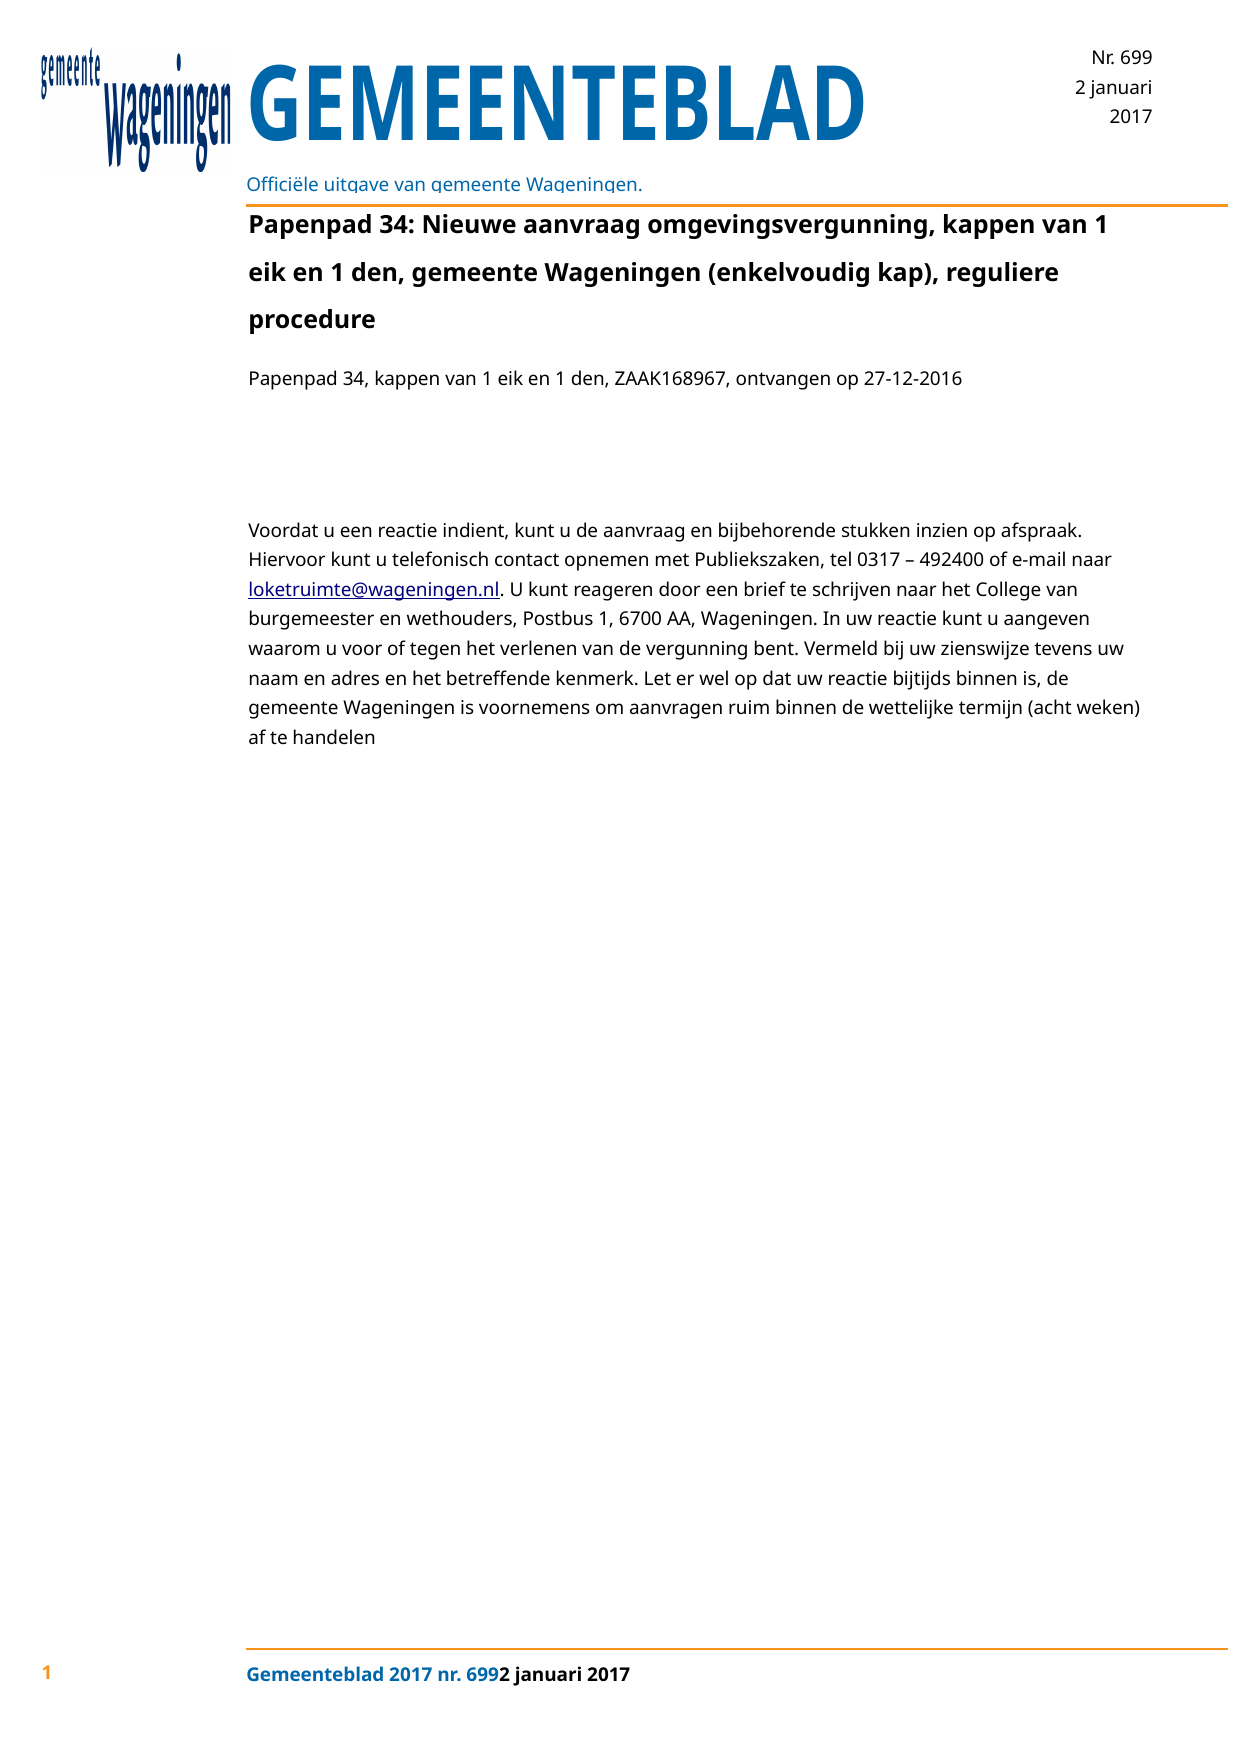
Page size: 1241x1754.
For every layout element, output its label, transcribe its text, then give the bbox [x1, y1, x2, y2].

text Papenpad 34: Nieuwe aanvraag omgevingsvergunning, kappen van 1 eik en 1 den, gemeente Wageningen (enkelvoudig kap), reguliere procedure [248, 207, 1152, 336]
text Voordat u een reactie indient, kunt u de aanvraag en bijbehorende stukken inzien op afspraak. Hiervoor kunt u telefonisch contact opnemen met Publiekszaken, tel 0317 – 492400 of e-mail naar loketruimte@wageningen.nl. U kunt reageren door een brief te schrijven naar het College van burgemeester en wethouders, Postbus 1, 6700 AA, Wageningen. In uw reactie kunt u aangeven waarom u voor of tegen het verlenen van de vergunning bent. Vermeld bij uw zienswijze tevens uw naam en adres en het betreffende kenmerk. Let er wel op dat uw reactie bijtijds binnen is, de gemeente Wageningen is voornemens om aanvragen ruim binnen de wettelijke termijn (acht weken) af te handelen [248, 517, 1152, 749]
picture [41, 47, 231, 172]
text Papenpad 34, kappen van 1 eik en 1 den, ZAAK168967, ontvangen op 27-12-2016 [248, 366, 1152, 391]
